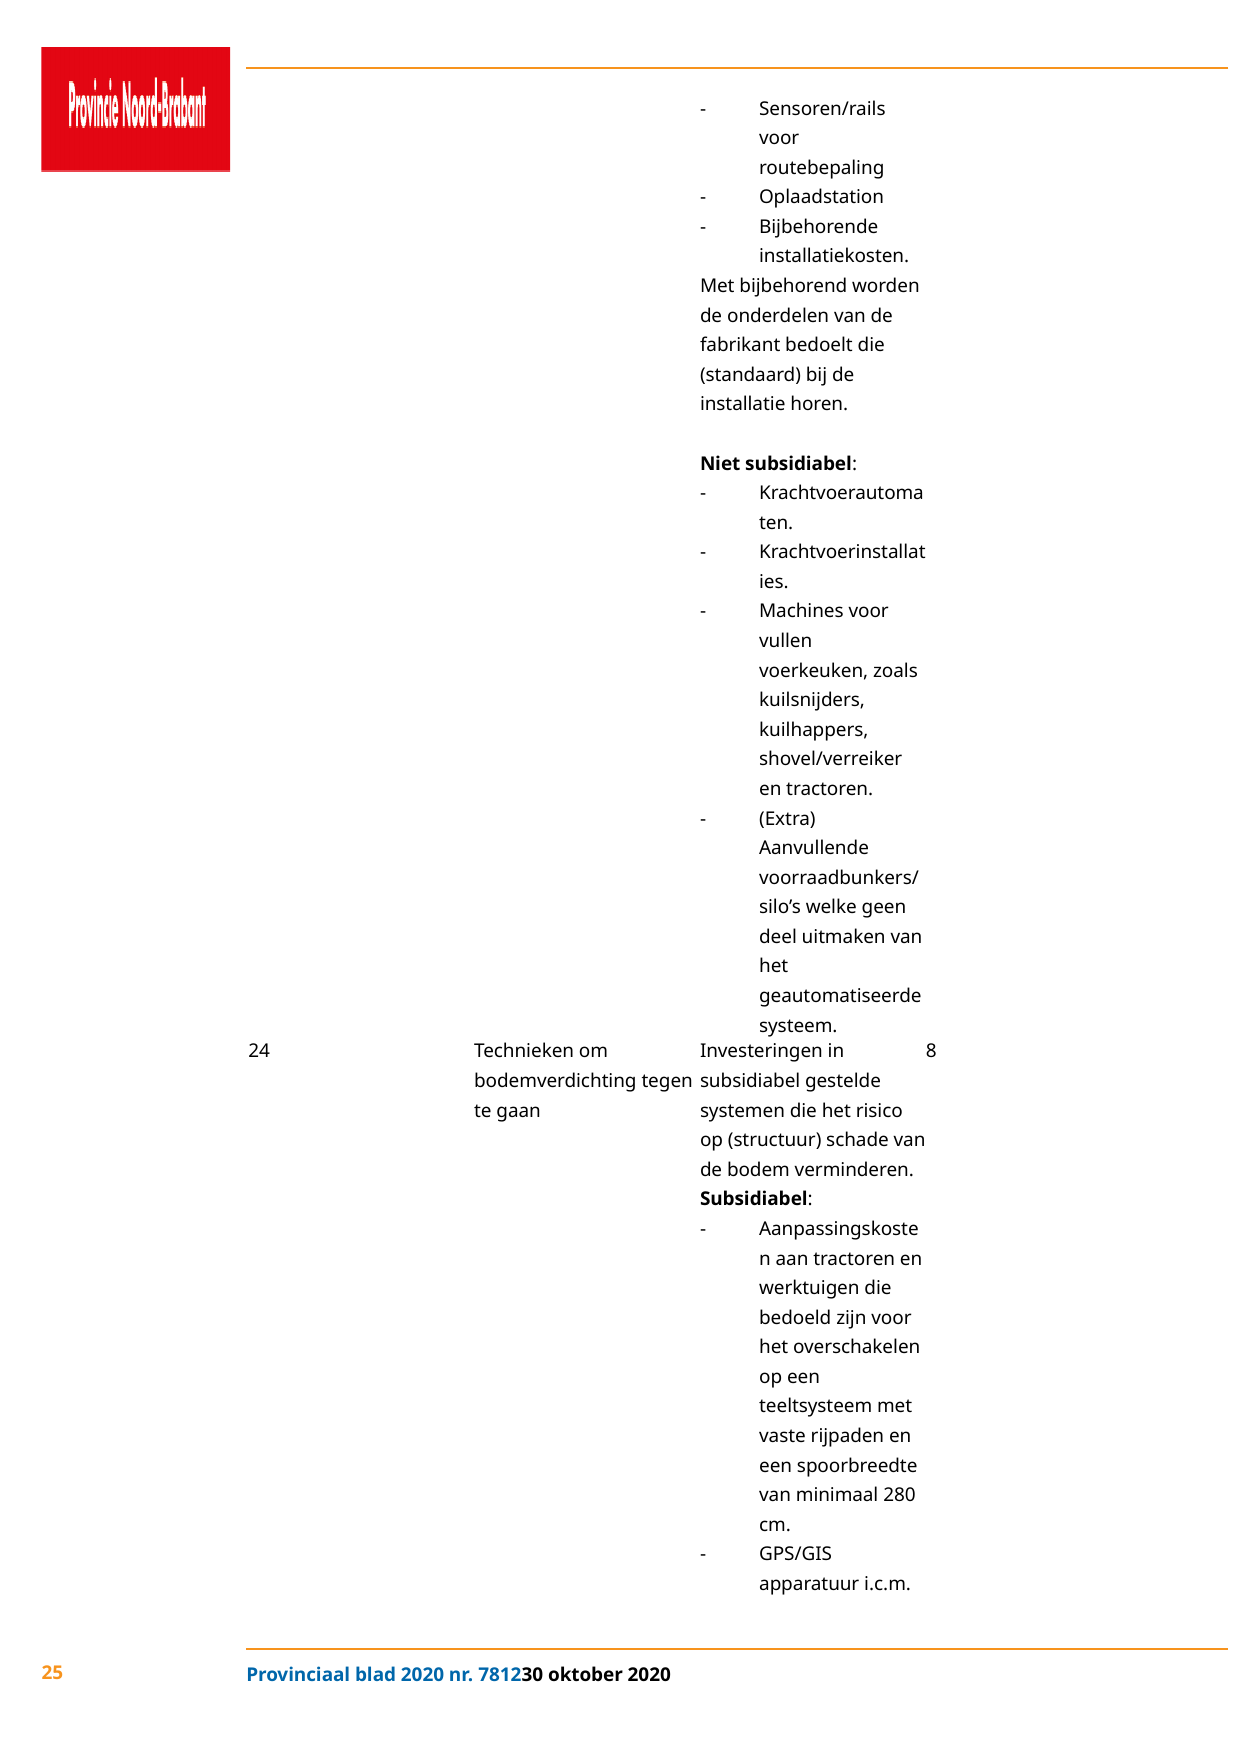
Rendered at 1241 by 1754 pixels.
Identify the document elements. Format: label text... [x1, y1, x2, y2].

picture [41, 47, 231, 172]
table_cell Technieken om bodemverdichting tegen te gaan [474, 1038, 700, 1596]
table_cell Investeringen in subsidiabel gestelde systemen die het risico op (structuur) schade van de bodem verminderen. Subsidiabel: Aanpassingskosten aan tractoren en werktuigen die bedoeld zijn voor het overschakelen op een teeltsysteem met vaste rijpaden en een spoorbreedte van minimaal 280 cm. GPS/GIS apparatuur i.c.m. [700, 1038, 926, 1596]
table_cell [926, 95, 1152, 1038]
table_cell 8 [926, 1038, 1152, 1596]
table_cell [248, 95, 474, 1038]
table_cell Sensoren/rails voor routebepaling Oplaadstation Bijbehorende installatiekosten. Met bijbehorend worden de onderdelen van de fabrikant bedoelt die (standaard) bij de installatie horen. Niet subsidiabel: Krachtvoerautomaten. Krachtvoerinstallaties. Machines voor vullen voerkeuken, zoals kuilsnijders, kuilhappers, shovel/verreiker en tractoren. (Extra) Aanvullende voorraadbunkers/silo’s welke geen deel uitmaken van het geautomatiseerde systeem. [700, 95, 926, 1038]
table_cell 24 [248, 1038, 474, 1596]
table_cell [474, 95, 700, 1038]
